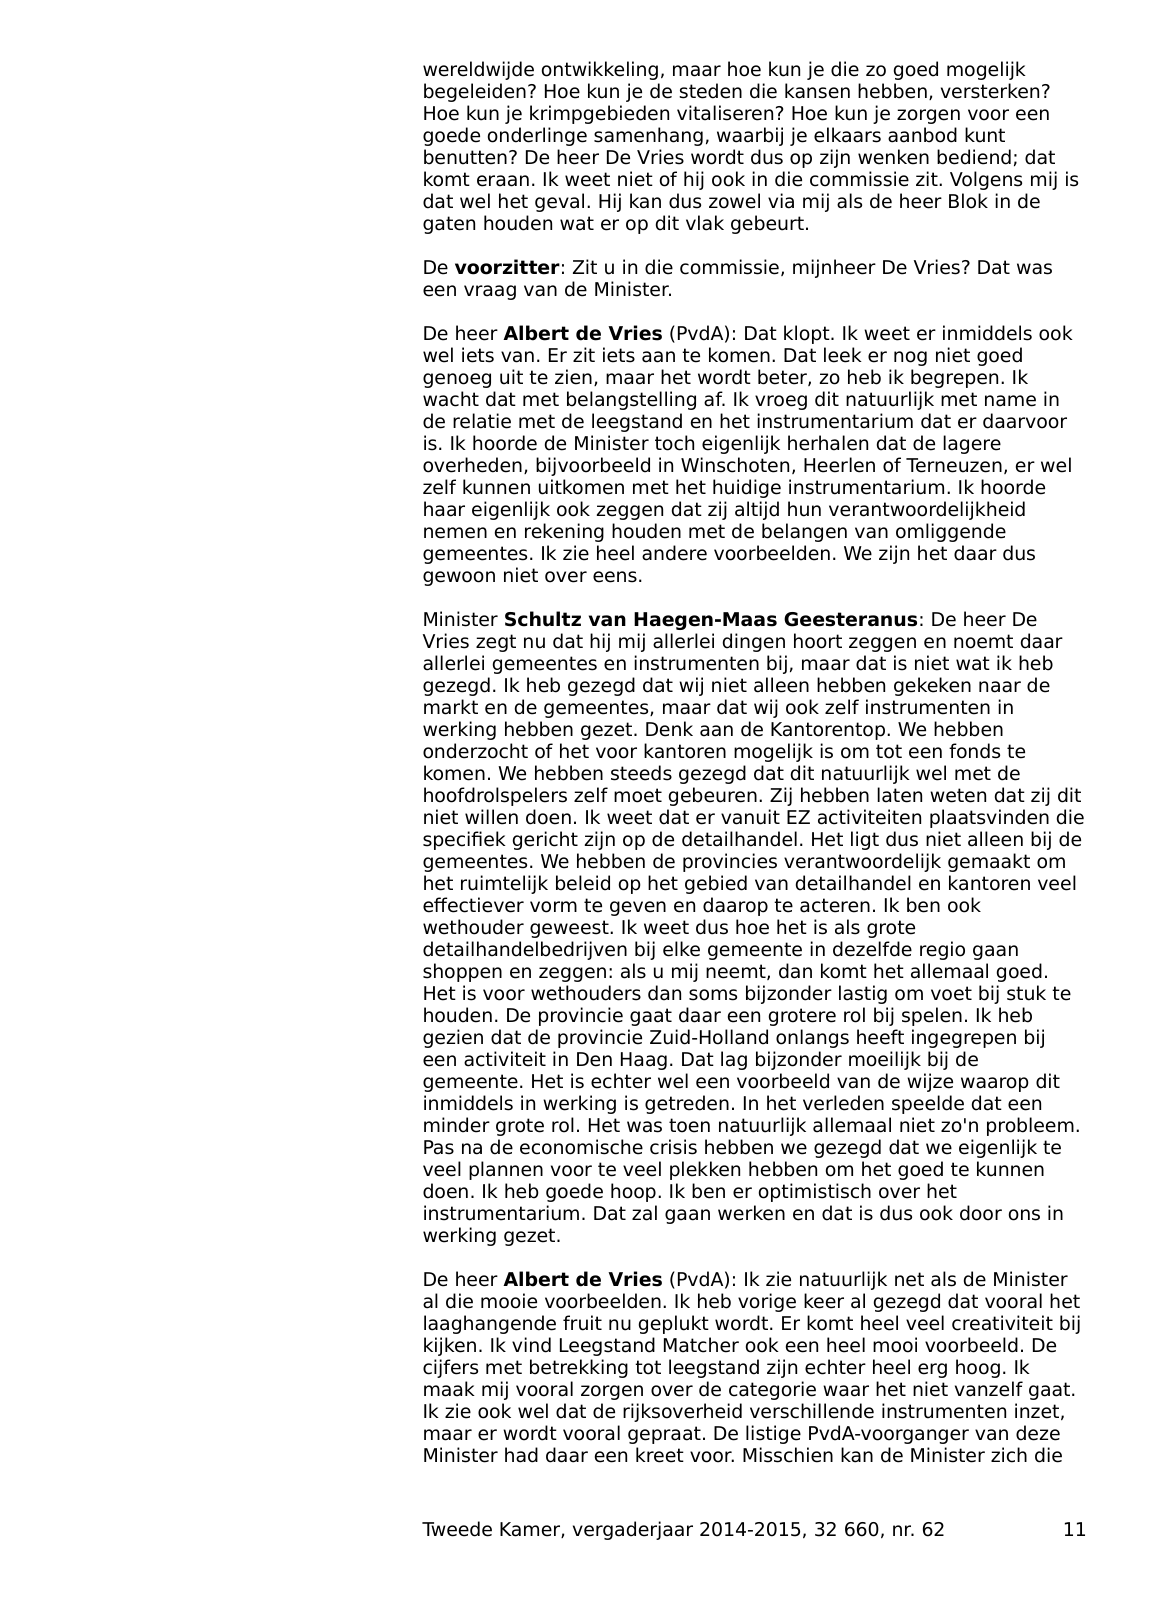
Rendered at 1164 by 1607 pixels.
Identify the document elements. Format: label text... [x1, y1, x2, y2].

text De heer Albert de Vries (PvdA): Ik zie natuurlijk net als de Minister al die mooie voorbeelden. Ik heb vorige keer al gezegd dat vooral het laaghangende fruit nu geplukt wordt. Er komt heel veel creativiteit bij kijken. Ik vind Leegstand Matcher ook een heel mooi voorbeeld. De cijfers met betrekking tot leegstand zijn echter heel erg hoog. Ik maak mij vooral zorgen over de categorie waar het niet vanzelf gaat. Ik zie ook wel dat de rijksoverheid verschillende instrumenten inzet, maar er wordt vooral gepraat. De listige PvdA-voorganger van deze Minister had daar een kreet voor. Misschien kan de Minister zich die [422, 1269, 1087, 1467]
text Minister Schultz van Haegen-Maas Geesteranus: De heer De Vries zegt nu dat hij mij allerlei dingen hoort zeggen en noemt daar allerlei gemeentes en instrumenten bij, maar dat is niet wat ik heb gezegd. Ik heb gezegd dat wij niet alleen hebben gekeken naar de markt en de gemeentes, maar dat wij ook zelf instrumenten in werking hebben gezet. Denk aan de Kantorentop. We hebben onderzocht of het voor kantoren mogelijk is om tot een fonds te komen. We hebben steeds gezegd dat dit natuurlijk wel met de hoofdrolspelers zelf moet gebeuren. Zij hebben laten weten dat zij dit niet willen doen. Ik weet dat er vanuit EZ activiteiten plaatsvinden die specifiek gericht zijn op de detailhandel. Het ligt dus niet alleen bij de gemeentes. We hebben de provincies verantwoordelijk gemaakt om het ruimtelijk beleid op het gebied van detailhandel en kantoren veel effectiever vorm te geven en daarop te acteren. Ik ben ook wethouder geweest. Ik weet dus hoe het is als grote detailhandelbedrijven bij elke gemeente in dezelfde regio gaan shoppen en zeggen: als u mij neemt, dan komt het allemaal goed. Het is voor wethouders dan soms bijzonder lastig om voet bij stuk te houden. De provincie gaat daar een grotere rol bij spelen. Ik heb gezien dat de provincie Zuid-Holland onlangs heeft ingegrepen bij een activiteit in Den Haag. Dat lag bijzonder moeilijk bij de gemeente. Het is echter wel een voorbeeld van de wijze waarop dit inmiddels in werking is getreden. In het verleden speelde dat een minder grote rol. Het was toen natuurlijk allemaal niet zo'n probleem. Pas na de economische crisis hebben we gezegd dat we eigenlijk te veel plannen voor te veel plekken hebben om het goed te kunnen doen. Ik heb goede hoop. Ik ben er optimistisch over het instrumentarium. Dat zal gaan werken en dat is dus ook door ons in werking gezet. [422, 609, 1087, 1247]
text De voorzitter: Zit u in die commissie, mijnheer De Vries? Dat was een vraag van de Minister. [422, 257, 1087, 301]
text wereldwijde ontwikkeling, maar hoe kun je die zo goed mogelijk begeleiden? Hoe kun je de steden die kansen hebben, versterken? Hoe kun je krimpgebieden vitaliseren? Hoe kun je zorgen voor een goede onderlinge samenhang, waarbij je elkaars aanbod kunt benutten? De heer De Vries wordt dus op zijn wenken bediend; dat komt eraan. Ik weet niet of hij ook in die commissie zit. Volgens mij is dat wel het geval. Hij kan dus zowel via mij als de heer Blok in de gaten houden wat er op dit vlak gebeurt. [422, 59, 1087, 235]
text De heer Albert de Vries (PvdA): Dat klopt. Ik weet er inmiddels ook wel iets van. Er zit iets aan te komen. Dat leek er nog niet goed genoeg uit te zien, maar het wordt beter, zo heb ik begrepen. Ik wacht dat met belangstelling af. Ik vroeg dit natuurlijk met name in de relatie met de leegstand en het instrumentarium dat er daarvoor is. Ik hoorde de Minister toch eigenlijk herhalen dat de lagere overheden, bijvoorbeeld in Winschoten, Heerlen of Terneuzen, er wel zelf kunnen uitkomen met het huidige instrumentarium. Ik hoorde haar eigenlijk ook zeggen dat zij altijd hun verantwoordelijkheid nemen en rekening houden met de belangen van omliggende gemeentes. Ik zie heel andere voorbeelden. We zijn het daar dus gewoon niet over eens. [422, 323, 1087, 587]
